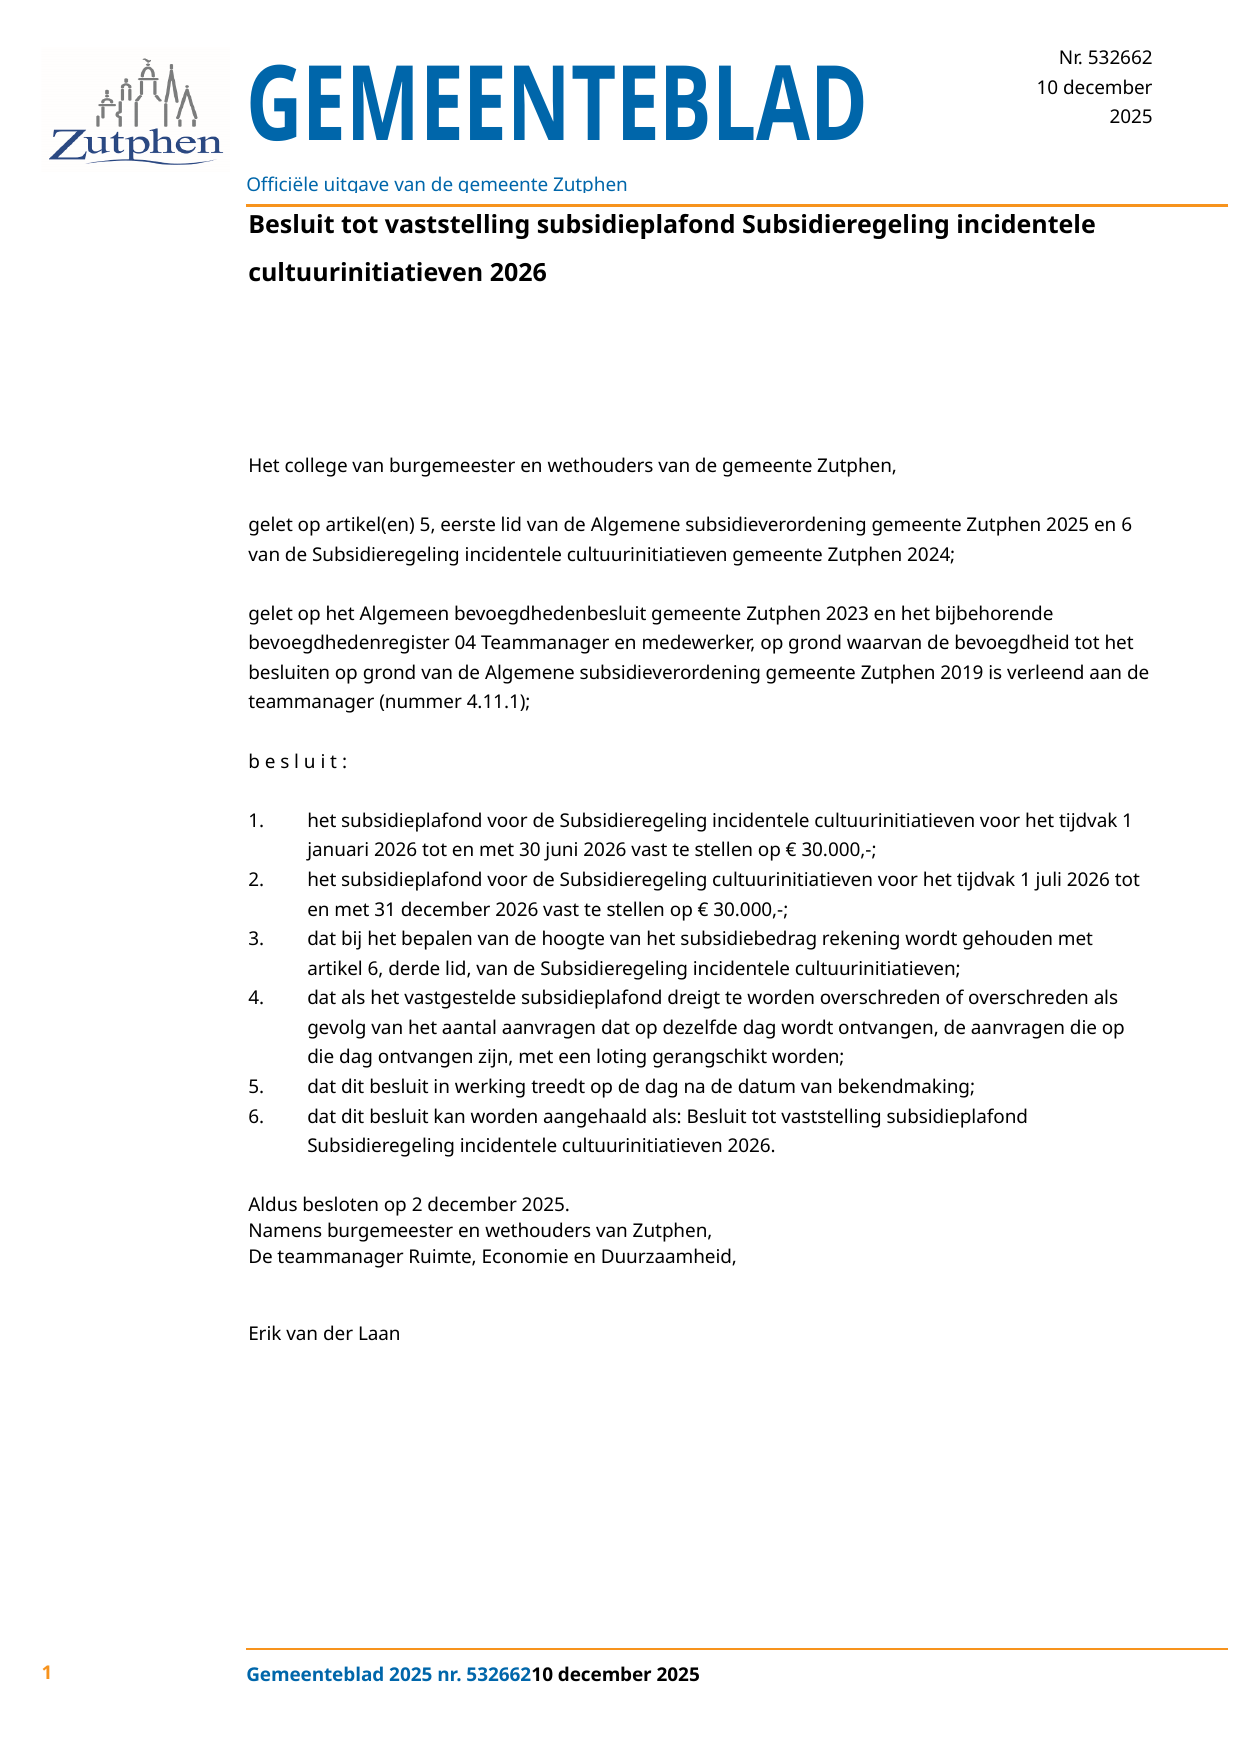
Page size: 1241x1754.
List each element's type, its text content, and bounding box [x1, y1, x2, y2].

list het subsidieplafond voor de Subsidieregeling cultuurinitiatieven voor het tijdvak 1 juli 2026 tot en met 31 december 2026 vast te stellen op € 30.000,-; [248, 866, 1152, 922]
text Het college van burgemeester en wethouders van de gemeente Zutphen, [248, 452, 1152, 478]
list dat als het vastgestelde subsidieplafond dreigt te worden overschreden of overschreden als gevolg van het aantal aanvragen dat op dezelfde dag wordt ontvangen, de aanvragen die op die dag ontvangen zijn, met een loting gerangschikt worden; [248, 984, 1152, 1069]
text b e s l u i t : [248, 748, 1152, 774]
text gelet op het Algemeen bevoegdhedenbesluit gemeente Zutphen 2023 en het bijbehorende bevoegdhedenregister 04 Teammanager en medewerker, op grond waarvan de bevoegdheid tot het besluiten op grond van de Algemene subsidieverordening gemeente Zutphen 2019 is verleend aan de teammanager (nummer 4.11.1); [248, 600, 1152, 714]
list dat dit besluit in werking treedt op de dag na de datum van bekendmaking; [248, 1073, 1152, 1099]
text gelet op artikel(en) 5, eerste lid van de Algemene subsidieverordening gemeente Zutphen 2025 en 6 van de Subsidieregeling incidentele cultuurinitiatieven gemeente Zutphen 2024; [248, 511, 1152, 567]
text Besluit tot vaststelling subsidieplafond Subsidieregeling incidentele cultuurinitiatieven 2026 [248, 207, 1152, 288]
list dat bij het bepalen van de hoogte van het subsidiebedrag rekening wordt gehouden met artikel 6, derde lid, van de Subsidieregeling incidentele cultuurinitiatieven; [248, 925, 1152, 981]
text De teammanager Ruimte, Economie en Duurzaamheid, [248, 1243, 1152, 1269]
text Aldus besloten op 2 december 2025. [248, 1192, 1152, 1217]
list dat dit besluit kan worden aangehaald als: Besluit tot vaststelling subsidieplafond Subsidieregeling incidentele cultuurinitiatieven 2026. [248, 1103, 1152, 1158]
text Erik van der Laan [248, 1320, 1152, 1346]
list het subsidieplafond voor de Subsidieregeling incidentele cultuurinitiatieven voor het tijdvak 1 januari 2026 tot en met 30 juni 2026 vast te stellen op € 30.000,-; [248, 807, 1152, 862]
picture [41, 47, 231, 172]
text Namens burgemeester en wethouders van Zutphen, [248, 1217, 1152, 1243]
